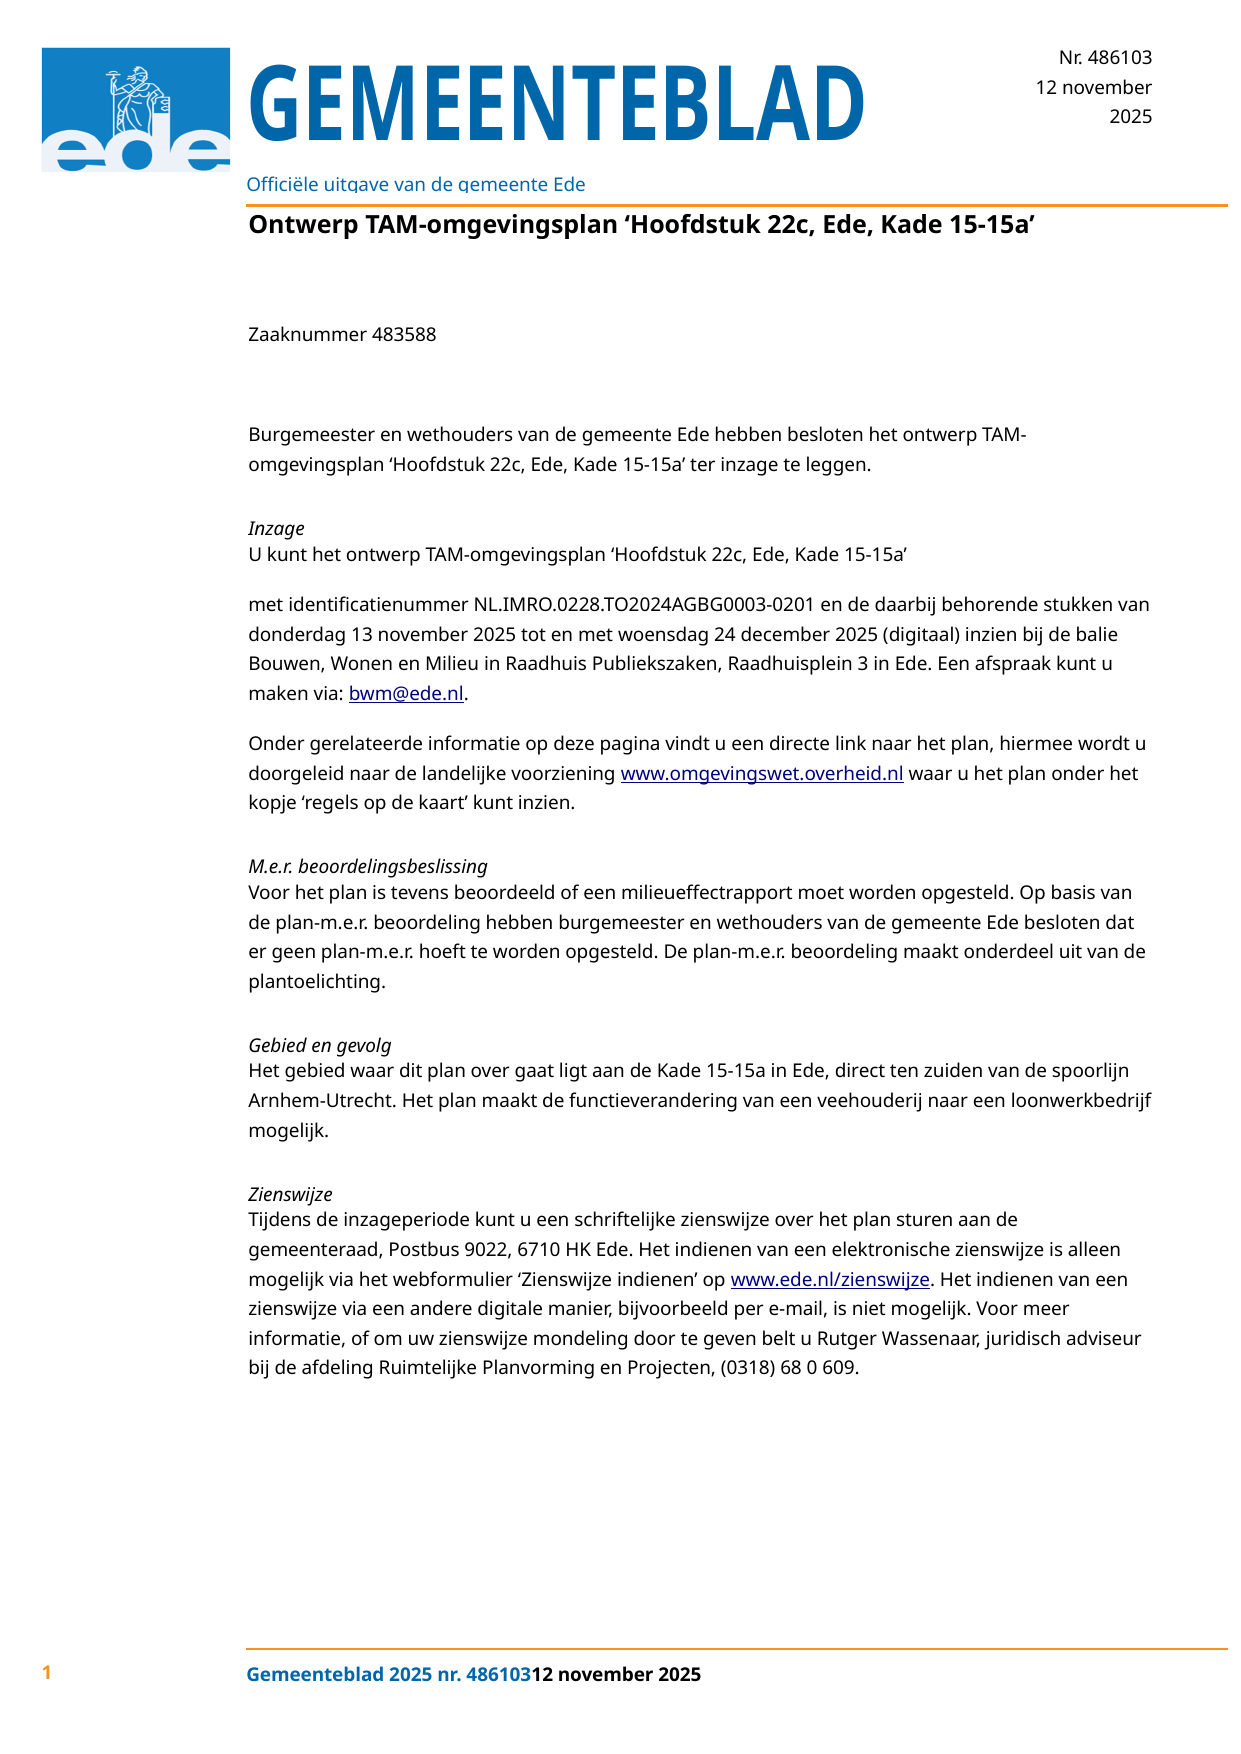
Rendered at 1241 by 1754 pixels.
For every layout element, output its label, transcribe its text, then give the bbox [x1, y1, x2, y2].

text Zienswijze [248, 1181, 1152, 1207]
text met identificatienummer NL.IMRO.0228.TO2024AGBG0003-0201 en de daarbij behorende stukken van donderdag 13 november 2025 tot en met woensdag 24 december 2025 (digitaal) inzien bij de balie Bouwen, Wonen en Milieu in Raadhuis Publiekszaken, Raadhuisplein 3 in Ede. Een afspraak kunt u maken via: bwm@ede.nl. [248, 591, 1152, 706]
text M.e.r. beoordelingsbeslissing [248, 853, 1152, 879]
text Het gebied waar dit plan over gaat ligt aan de Kade 15-15a in Ede, direct ten zuiden van de spoorlijn Arnhem-Utrecht. Het plan maakt de functieverandering van een veehouderij naar een loonwerkbedrijf mogelijk. [248, 1058, 1152, 1143]
text Tijdens de inzageperiode kunt u een schriftelijke zienswijze over het plan sturen aan de gemeenteraad, Postbus 9022, 6710 HK Ede. Het indienen van een elektronische zienswijze is alleen mogelijk via het webformulier ‘Zienswijze indienen’ op www.ede.nl/zienswijze. Het indienen van een zienswijze via een andere digitale manier, bijvoorbeeld per e-mail, is niet mogelijk. Voor meer informatie, of om uw zienswijze mondeling door te geven belt u Rutger Wassenaar, juridisch adviseur bij de afdeling Ruimtelijke Planvorming en Projecten, (0318) 68 0 609. [248, 1207, 1152, 1380]
text U kunt het ontwerp TAM-omgevingsplan ‘Hoofdstuk 22c, Ede, Kade 15-15a’ [248, 541, 1152, 567]
text Burgemeester en wethouders van de gemeente Ede hebben besloten het ontwerp TAM-omgevingsplan ‘Hoofdstuk 22c, Ede, Kade 15-15a’ ter inzage te leggen. [248, 422, 1152, 477]
text Ontwerp TAM-omgevingsplan ‘Hoofdstuk 22c, Ede, Kade 15-15a’ [248, 207, 1152, 241]
text Zaaknummer 483588 [248, 321, 1152, 346]
text Voor het plan is tevens beoordeeld of een milieueffectrapport moet worden opgesteld. Op basis van de plan-m.e.r. beoordeling hebben burgemeester en wethouders van de gemeente Ede besloten dat er geen plan-m.e.r. hoeft te worden opgesteld. De plan-m.e.r. beoordeling maakt onderdeel uit van de plantoelichting. [248, 879, 1152, 994]
text Onder gerelateerde informatie op deze pagina vindt u een directe link naar het plan, hiermee wordt u doorgeleid naar de landelijke voorziening www.omgevingswet.overheid.nl waar u het plan onder het kopje ‘regels op de kaart’ kunt inzien. [248, 730, 1152, 815]
text Gebied en gevolg [248, 1032, 1152, 1058]
text Inzage [248, 515, 1152, 541]
picture [41, 47, 231, 172]
